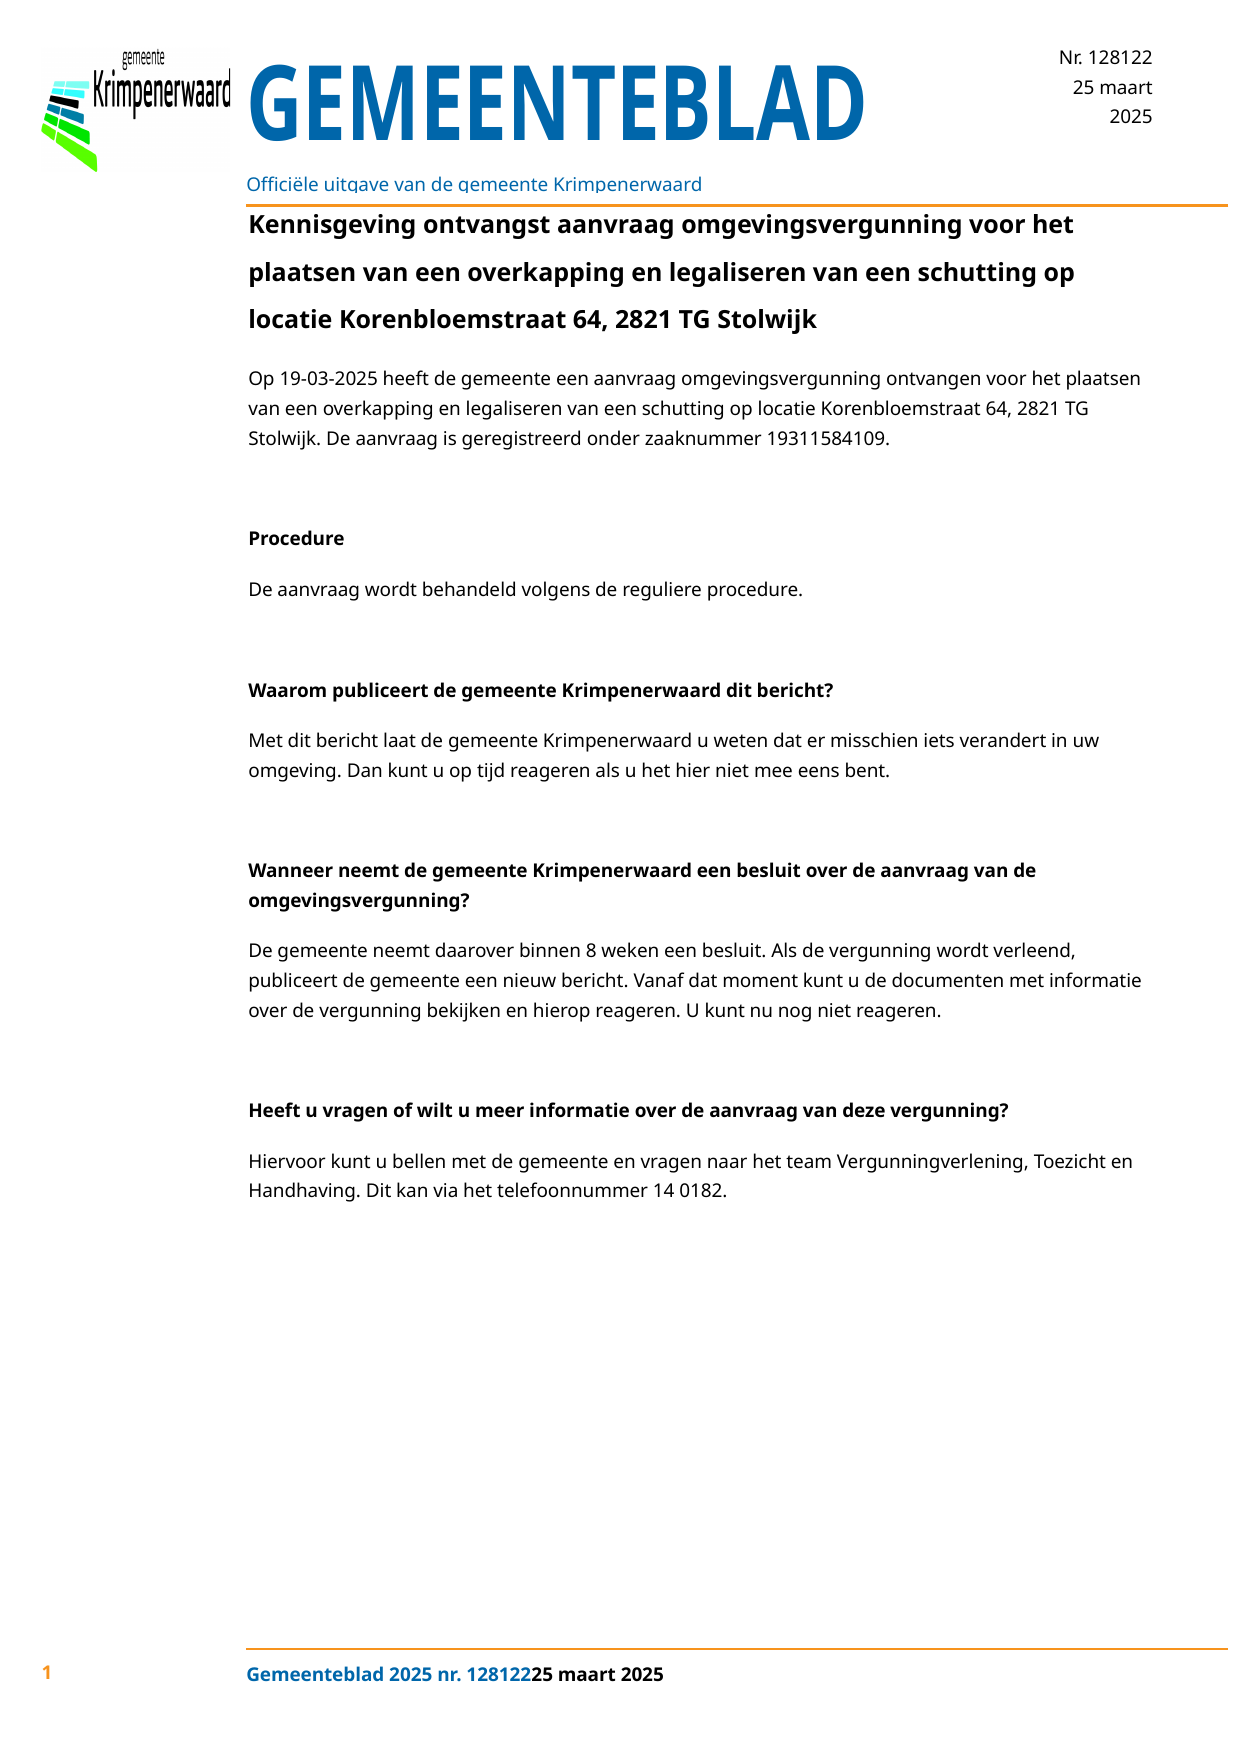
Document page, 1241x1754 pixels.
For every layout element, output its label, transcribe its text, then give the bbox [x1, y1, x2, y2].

text De aanvraag wordt behandeld volgens de reguliere procedure. [248, 576, 1152, 602]
text Wanneer neemt de gemeente Krimpenerwaard een besluit over de aanvraag van de omgevingsvergunning? [248, 858, 1152, 913]
text Kennisgeving ontvangst aanvraag omgevingsvergunning voor het plaatsen van een overkapping en legaliseren van een schutting op locatie Korenbloemstraat 64, 2821 TG Stolwijk [248, 207, 1152, 336]
text Waarom publiceert de gemeente Krimpenerwaard dit bericht? [248, 677, 1152, 702]
picture [41, 47, 231, 172]
text Hiervoor kunt u bellen met de gemeente en vragen naar het team Vergunningverlening, Toezicht en Handhaving. Dit kan via het telefoonnummer 14 0182. [248, 1148, 1152, 1203]
text Op 19-03-2025 heeft de gemeente een aanvraag omgevingsvergunning ontvangen voor het plaatsen van een overkapping en legaliseren van een schutting op locatie Korenbloemstraat 64, 2821 TG Stolwijk. De aanvraag is geregistreerd onder zaaknummer 19311584109. [248, 366, 1152, 450]
text Heeft u vragen of wilt u meer informatie over de aanvraag van deze vergunning? [248, 1098, 1152, 1123]
text Procedure [248, 526, 1152, 551]
text Met dit bericht laat de gemeente Krimpenerwaard u weten dat er misschien iets verandert in uw omgeving. Dan kunt u op tijd reageren als u het hier niet mee eens bent. [248, 727, 1152, 782]
text De gemeente neemt daarover binnen 8 weken een besluit. Als de vergunning wordt verleend, publiceert de gemeente een nieuw bericht. Vanaf dat moment kunt u de documenten met informatie over de vergunning bekijken en hierop reageren. U kunt nu nog niet reageren. [248, 938, 1152, 1022]
